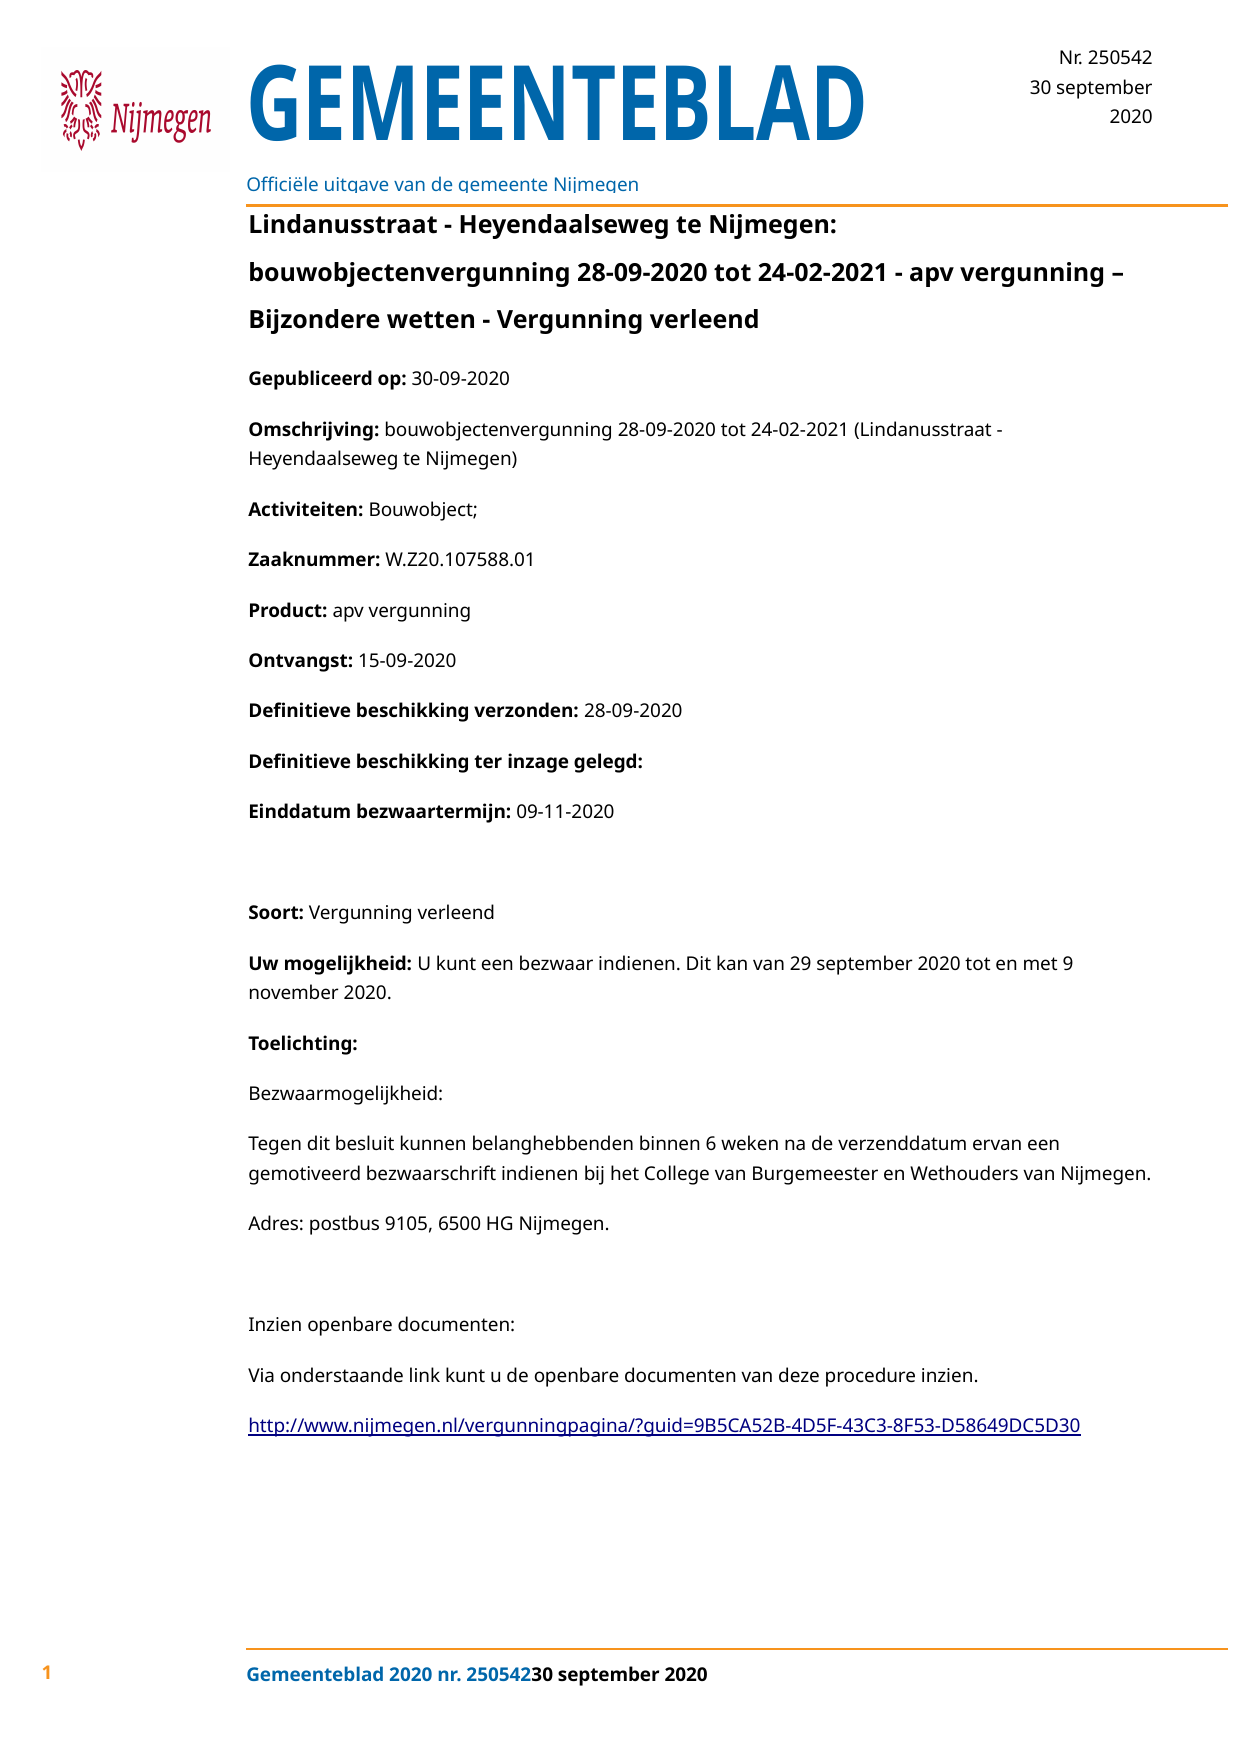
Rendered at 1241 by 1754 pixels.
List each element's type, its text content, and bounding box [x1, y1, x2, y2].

text Tegen dit besluit kunnen belanghebbenden binnen 6 weken na de verzenddatum ervan een gemotiveerd bezwaarschrift indienen bij het College van Burgemeester en Wethouders van Nijmegen. [248, 1131, 1152, 1186]
text Toelichting: [248, 1030, 1152, 1055]
picture [41, 47, 231, 172]
text Inzien openbare documenten: [248, 1311, 1152, 1337]
text Bezwaarmogelijkheid: [248, 1080, 1152, 1106]
text Ontvangst: 15-09-2020 [248, 647, 1152, 673]
text http://www.nijmegen.nl/vergunningpagina/?guid=9B5CA52B-4D5F-43C3-8F53-D58649DC5D30 [248, 1412, 1152, 1438]
text Activiteiten: Bouwobject; [248, 496, 1152, 522]
text Omschrijving: bouwobjectenvergunning 28-09-2020 tot 24-02-2021 (Lindanusstraat - Heyendaalseweg te Nijmegen) [248, 416, 1152, 471]
text Product: apv vergunning [248, 597, 1152, 622]
text Lindanusstraat - Heyendaalseweg te Nijmegen: bouwobjectenvergunning 28-09-2020 tot 24-02-2021 - apv vergunning – Bijzondere wetten - Vergunning verleend [248, 207, 1152, 336]
text Uw mogelijkheid: U kunt een bezwaar indienen. Dit kan van 29 september 2020 tot en met 9 november 2020. [248, 950, 1152, 1005]
text Gepubliceerd op: 30-09-2020 [248, 366, 1152, 391]
text Definitieve beschikking verzonden: 28-09-2020 [248, 698, 1152, 723]
text Soort: Vergunning verleend [248, 899, 1152, 925]
text Via onderstaande link kunt u de openbare documenten van deze procedure inzien. [248, 1362, 1152, 1387]
text Adres: postbus 9105, 6500 HG Nijmegen. [248, 1211, 1152, 1236]
text Einddatum bezwaartermijn: 09-11-2020 [248, 798, 1152, 824]
text Definitieve beschikking ter inzage gelegd: [248, 748, 1152, 774]
text Zaaknummer: W.Z20.107588.01 [248, 546, 1152, 572]
